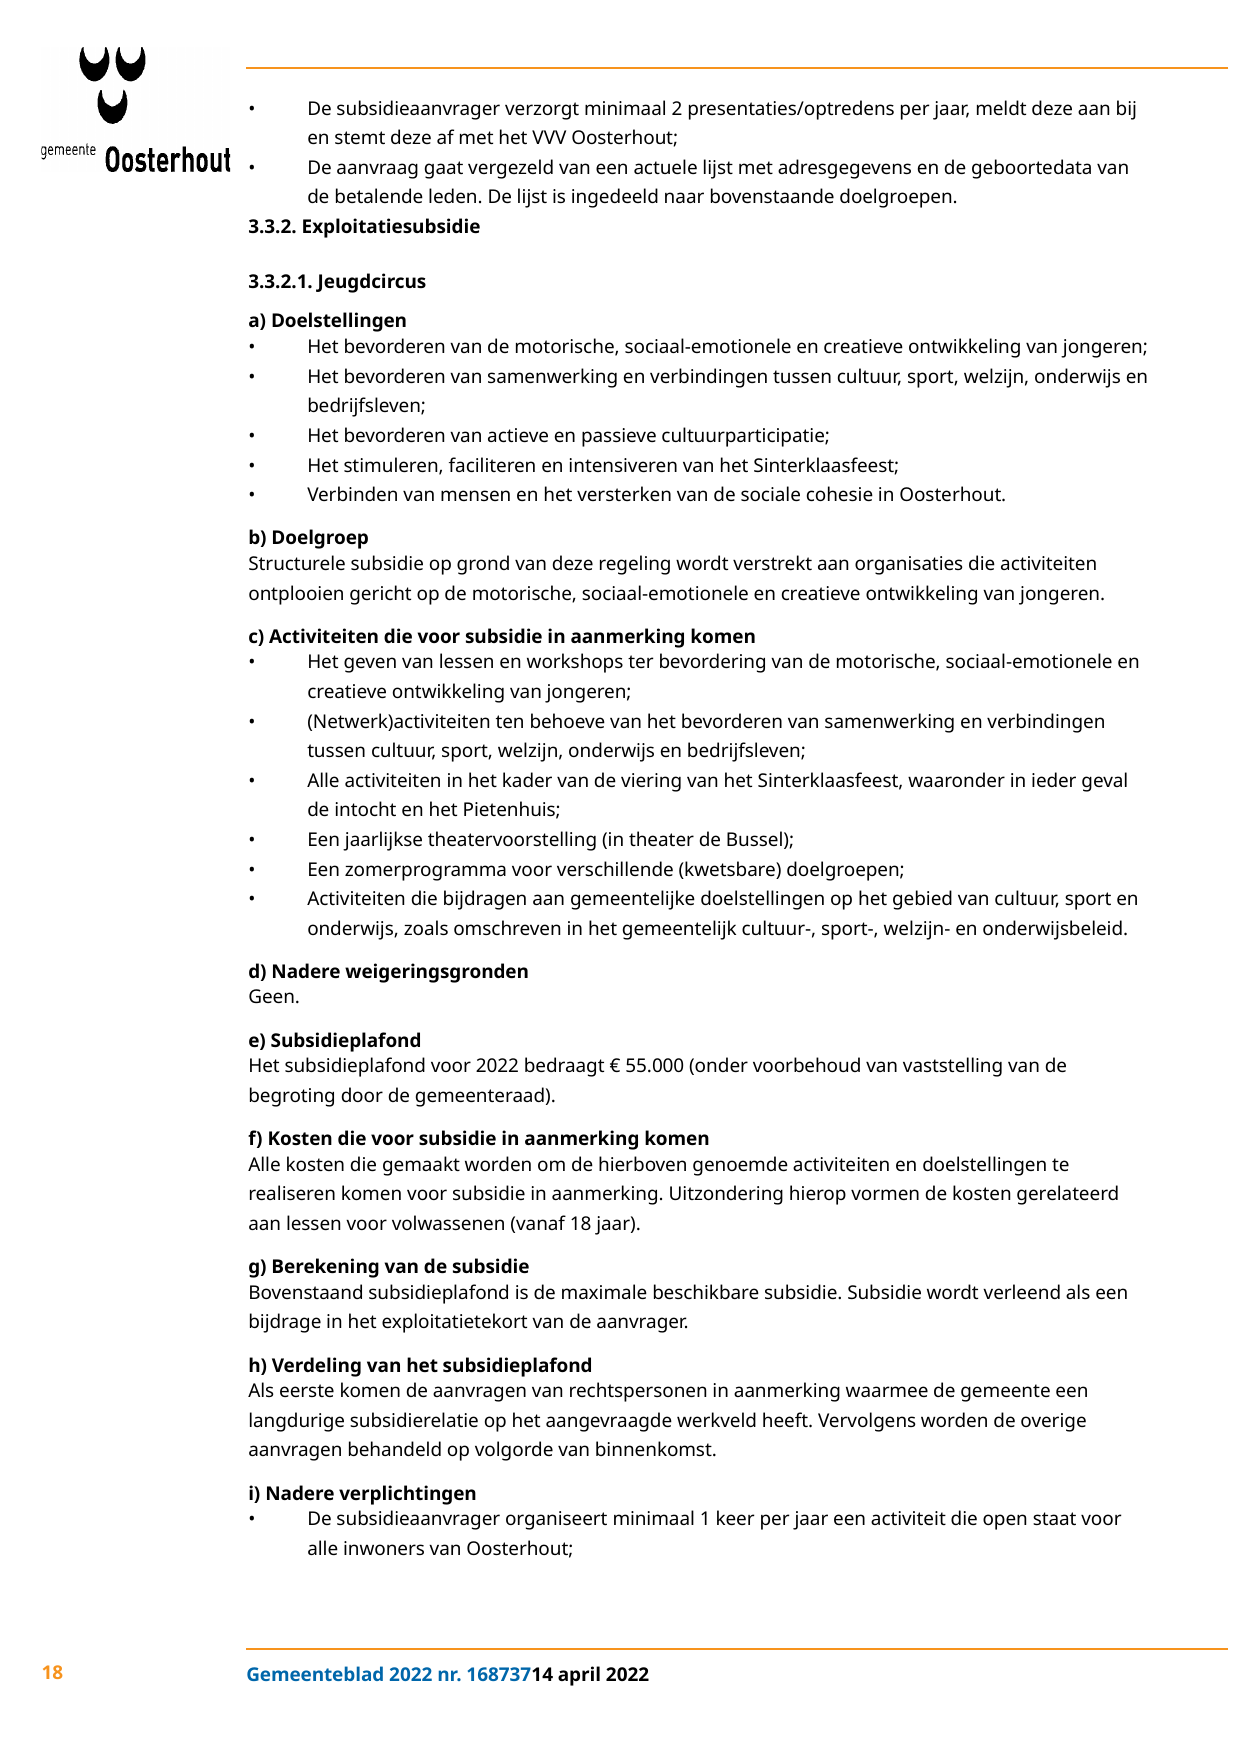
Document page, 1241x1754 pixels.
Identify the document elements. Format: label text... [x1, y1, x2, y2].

list Het bevorderen van de motorische, sociaal-emotionele en creatieve ontwikkeling van jongeren; [248, 333, 1152, 359]
text g) Berekening van de subsidie [248, 1253, 1152, 1279]
list Alle activiteiten in het kader van de viering van het Sinterklaasfeest, waaronder in ieder geval de intocht en het Pietenhuis; [248, 767, 1152, 822]
text Geen. [248, 984, 1152, 1009]
text c) Activiteiten die voor subsidie in aanmerking komen [248, 623, 1152, 649]
text Structurele subsidie op grond van deze regeling wordt verstrekt aan organisaties die activiteiten ontplooien gericht op de motorische, sociaal-emotionele en creatieve ontwikkeling van jongeren. [248, 550, 1152, 606]
list Het bevorderen van samenwerking en verbindingen tussen cultuur, sport, welzijn, onderwijs en bedrijfsleven; [248, 363, 1152, 418]
list De subsidieaanvrager verzorgt minimaal 2 presentaties/optredens per jaar, meldt deze aan bij en stemt deze af met het VVV Oosterhout; [248, 95, 1152, 150]
text Bovenstaand subsidieplafond is de maximale beschikbare subsidie. Subsidie wordt verleend als een bijdrage in het exploitatietekort van de aanvrager. [248, 1279, 1152, 1334]
list Een zomerprogramma voor verschillende (kwetsbare) doelgroepen; [248, 856, 1152, 881]
list Het stimuleren, faciliteren en intensiveren van het Sinterklaasfeest; [248, 452, 1152, 477]
text Het subsidieplafond voor 2022 bedraagt € 55.000 (onder voorbehoud van vaststelling van de begroting door de gemeenteraad). [248, 1053, 1152, 1108]
text a) Doelstellingen [248, 308, 1152, 333]
text Als eerste komen de aanvragen van rechtspersonen in aanmerking waarmee de gemeente een langdurige subsidierelatie op het aangevraagde werkveld heeft. Vervolgens worden de overige aanvragen behandeld op volgorde van binnenkomst. [248, 1377, 1152, 1462]
list Verbinden van mensen en het versterken van de sociale cohesie in Oosterhout. [248, 481, 1152, 507]
list Het bevorderen van actieve en passieve cultuurparticipatie; [248, 422, 1152, 448]
text h) Verdeling van het subsidieplafond [248, 1352, 1152, 1377]
text 3.3.2.1. Jeugdcircus [248, 268, 1152, 294]
text i) Nadere verplichtingen [248, 1480, 1152, 1506]
text Alle kosten die gemaakt worden om de hierboven genoemde activiteiten en doelstellingen te realiseren komen voor subsidie in aanmerking. Uitzondering hierop vormen de kosten gerelateerd aan lessen voor volwassenen (vanaf 18 jaar). [248, 1151, 1152, 1236]
list Het geven van lessen en workshops ter bevordering van de motorische, sociaal-emotionele en creatieve ontwikkeling van jongeren; [248, 649, 1152, 704]
text d) Nadere weigeringsgronden [248, 958, 1152, 984]
text f) Kosten die voor subsidie in aanmerking komen [248, 1125, 1152, 1151]
picture [41, 47, 231, 172]
list Activiteiten die bijdragen aan gemeentelijke doelstellingen op het gebied van cultuur, sport en onderwijs, zoals omschreven in het gemeentelijk cultuur-, sport-, welzijn- en onderwijsbeleid. [248, 885, 1152, 941]
text 3.3.2. Exploitatiesubsidie [248, 213, 1152, 239]
list (Netwerk)activiteiten ten behoeve van het bevorderen van samenwerking en verbindingen tussen cultuur, sport, welzijn, onderwijs en bedrijfsleven; [248, 708, 1152, 763]
list De subsidieaanvrager organiseert minimaal 1 keer per jaar een activiteit die open staat voor alle inwoners van Oosterhout; [248, 1506, 1152, 1561]
list De aanvraag gaat vergezeld van een actuele lijst met adresgegevens en de geboortedata van de betalende leden. De lijst is ingedeeld naar bovenstaande doelgroepen. [248, 154, 1152, 209]
text e) Subsidieplafond [248, 1027, 1152, 1053]
text b) Doelgroep [248, 524, 1152, 550]
list Een jaarlijkse theatervoorstelling (in theater de Bussel); [248, 826, 1152, 852]
